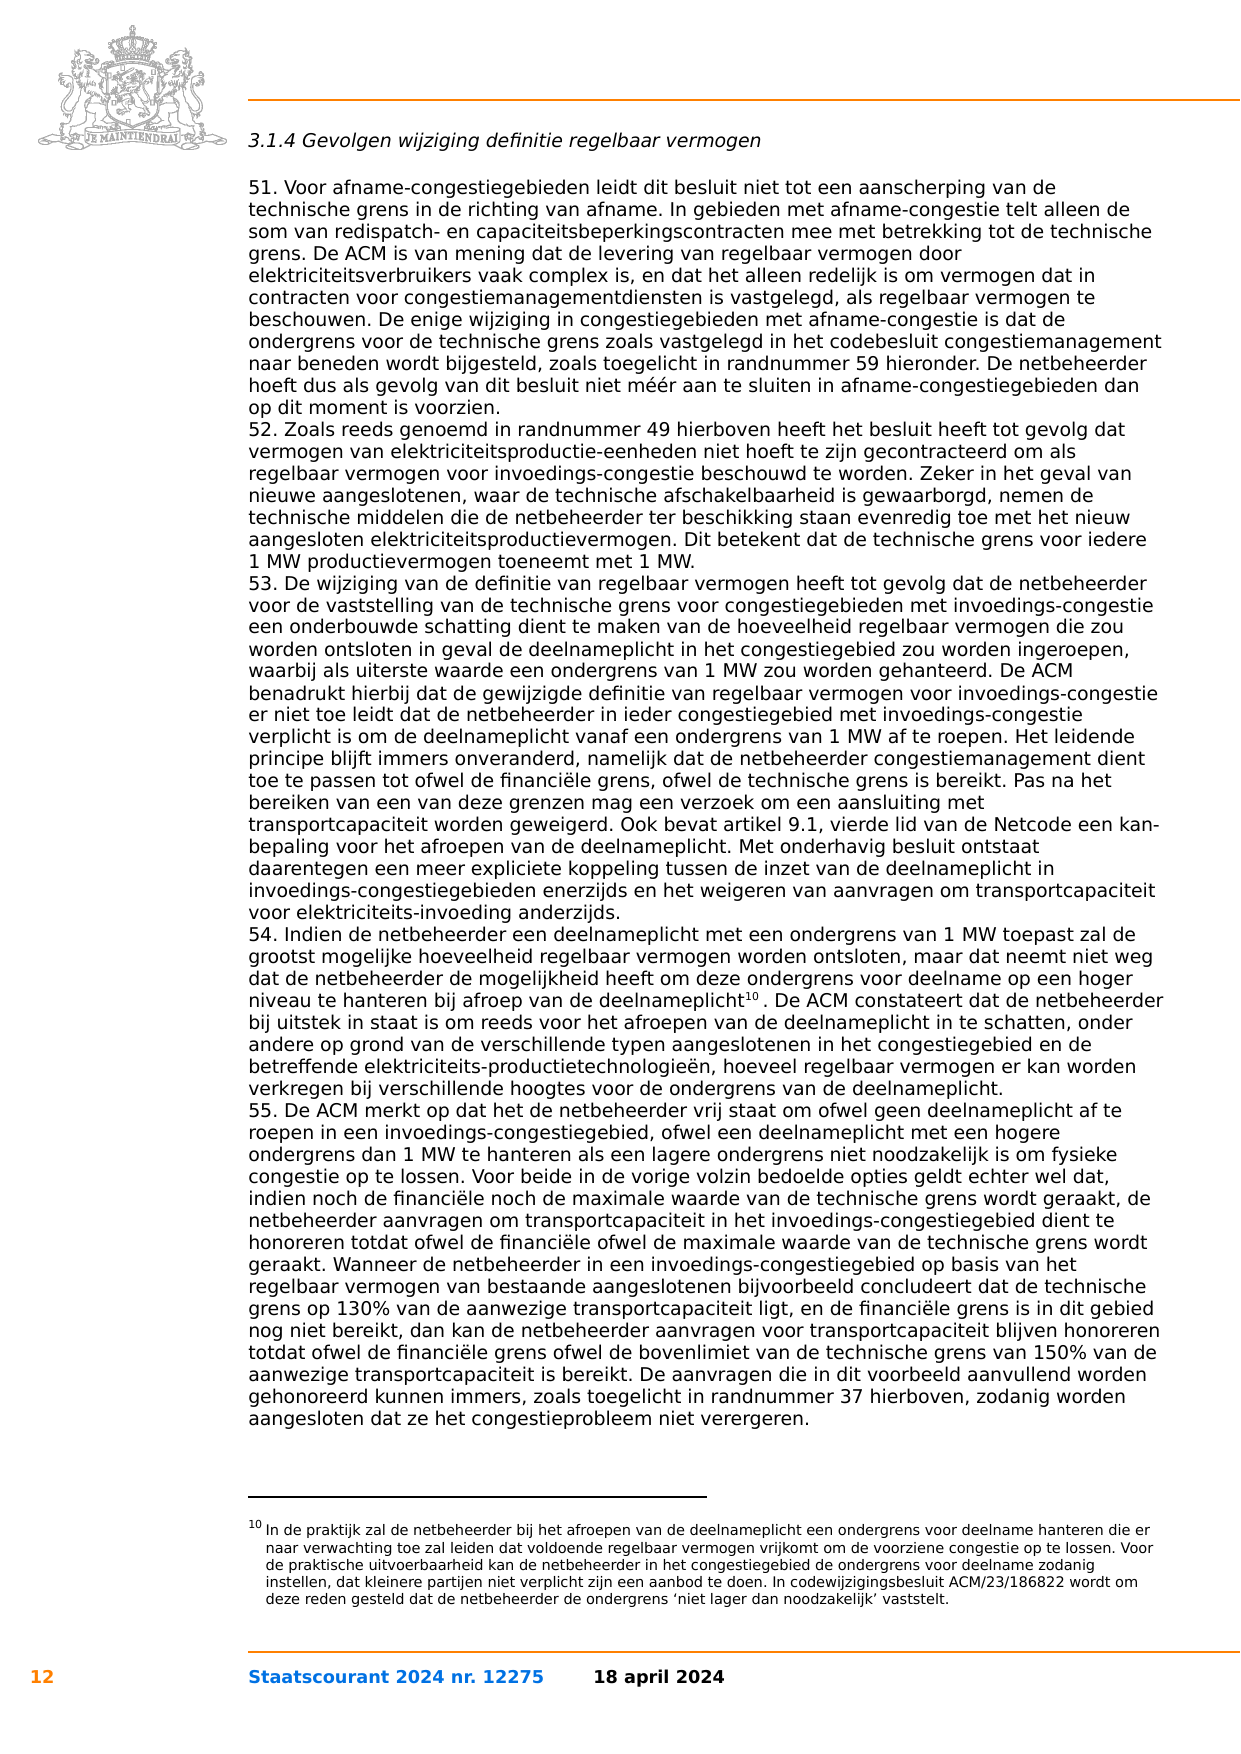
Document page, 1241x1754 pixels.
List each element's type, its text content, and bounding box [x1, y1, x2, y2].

text 53. De wijziging van de definitie van regelbaar vermogen heeft tot gevolg dat de netbeheerder voor de vaststelling van de technische grens voor congestiegebieden met invoedings-congestie een onderbouwde schatting dient te maken van de hoeveelheid regelbaar vermogen die zou worden ontsloten in geval de deelnameplicht in het congestiegebied zou worden ingeroepen, waarbij als uiterste waarde een ondergrens van 1 MW zou worden gehanteerd. De ACM benadrukt hierbij dat de gewijzigde definitie van regelbaar vermogen voor invoedings-congestie er niet toe leidt dat de netbeheerder in ieder congestiegebied met invoedings-congestie verplicht is om de deelnameplicht vanaf een ondergrens van 1 MW af te roepen. Het leidende principe blijft immers onveranderd, namelijk dat de netbeheerder congestiemanagement dient toe te passen tot ofwel de financiële grens, ofwel de technische grens is bereikt. Pas na het bereiken van een van deze grenzen mag een verzoek om een aansluiting met transportcapaciteit worden geweigerd. Ook bevat artikel 9.1, vierde lid van de Netcode een kan-bepaling voor het afroepen van de deelnameplicht. Met onderhavig besluit ontstaat daarentegen een meer expliciete koppeling tussen de inzet van de deelnameplicht in invoedings-congestiegebieden enerzijds en het weigeren van aanvragen om transportcapaciteit voor elektriciteits-invoeding anderzijds. [248, 572, 1163, 924]
picture [38, 25, 227, 150]
subtitle 3.1.4 Gevolgen wijziging definitie regelbaar vermogen [248, 130, 1163, 152]
text 52. Zoals reeds genoemd in randnummer 49 hierboven heeft het besluit heeft tot gevolg dat vermogen van elektriciteitsproductie-eenheden niet hoeft te zijn gecontracteerd om als regelbaar vermogen voor invoedings-congestie beschouwd te worden. Zeker in het geval van nieuwe aangeslotenen, waar de technische afschakelbaarheid is gewaarborgd, nemen de technische middelen die de netbeheerder ter beschikking staan evenredig toe met het nieuw aangesloten elektriciteitsproductievermogen. Dit betekent dat de technische grens voor iedere 1 MW productievermogen toeneemt met 1 MW. [248, 419, 1163, 572]
text 54. Indien de netbeheerder een deelnameplicht met een ondergrens van 1 MW toepast zal de grootst mogelijke hoeveelheid regelbaar vermogen worden ontsloten, maar dat neemt niet weg dat de netbeheerder de mogelijkheid heeft om deze ondergrens voor deelname op een hoger niveau te hanteren bij afroep van de deelnameplicht. De ACM constateert dat de netbeheerder bij uitstek in staat is om reeds voor het afroepen van de deelnameplicht in te schatten, onder andere op grond van de verschillende typen aangeslotenen in het congestiegebied en de betreffende elektriciteits-productietechnologieën, hoeveel regelbaar vermogen er kan worden verkregen bij verschillende hoogtes voor de ondergrens van de deelnameplicht. [248, 924, 1163, 1100]
text In de praktijk zal de netbeheerder bij het afroepen van de deelnameplicht een ondergrens voor deelname hanteren die er naar verwachting toe zal leiden dat voldoende regelbaar vermogen vrijkomt om de voorziene congestie op te lossen. Voor de praktische uitvoerbaarheid kan de netbeheerder in het congestiegebied de ondergrens voor deelname zodanig instellen, dat kleinere partijen niet verplicht zijn een aanbod te doen. In codewijzigingsbesluit ACM/23/186822 wordt om deze reden gesteld dat de netbeheerder de ondergrens ‘niet lager dan noodzakelijk’ vaststelt. [248, 1518, 1163, 1608]
text 51. Voor afname-congestiegebieden leidt dit besluit niet tot een aanscherping van de technische grens in de richting van afname. In gebieden met afname-congestie telt alleen de som van redispatch- en capaciteitsbeperkingscontracten mee met betrekking tot de technische grens. De ACM is van mening dat de levering van regelbaar vermogen door elektriciteitsverbruikers vaak complex is, en dat het alleen redelijk is om vermogen dat in contracten voor congestiemanagementdiensten is vastgelegd, als regelbaar vermogen te beschouwen. De enige wijziging in congestiegebieden met afname-congestie is dat de ondergrens voor de technische grens zoals vastgelegd in het codebesluit congestiemanagement naar beneden wordt bijgesteld, zoals toegelicht in randnummer 59 hieronder. De netbeheerder hoeft dus als gevolg van dit besluit niet méér aan te sluiten in afname-congestiegebieden dan op dit moment is voorzien. [248, 177, 1163, 419]
text 55. De ACM merkt op dat het de netbeheerder vrij staat om ofwel geen deelnameplicht af te roepen in een invoedings-congestiegebied, ofwel een deelnameplicht met een hogere ondergrens dan 1 MW te hanteren als een lagere ondergrens niet noodzakelijk is om fysieke congestie op te lossen. Voor beide in de vorige volzin bedoelde opties geldt echter wel dat, indien noch de financiële noch de maximale waarde van de technische grens wordt geraakt, de netbeheerder aanvragen om transportcapaciteit in het invoedings-congestiegebied dient te honoreren totdat ofwel de financiële ofwel de maximale waarde van de technische grens wordt geraakt. Wanneer de netbeheerder in een invoedings-congestiegebied op basis van het regelbaar vermogen van bestaande aangeslotenen bijvoorbeeld concludeert dat de technische grens op 130% van de aanwezige transportcapaciteit ligt, en de financiële grens is in dit gebied nog niet bereikt, dan kan de netbeheerder aanvragen voor transportcapaciteit blijven honoreren totdat ofwel de financiële grens ofwel de bovenlimiet van de technische grens van 150% van de aanwezige transportcapaciteit is bereikt. De aanvragen die in dit voorbeeld aanvullend worden gehonoreerd kunnen immers, zoals toegelicht in randnummer 37 hierboven, zodanig worden aangesloten dat ze het congestieprobleem niet verergeren. [248, 1100, 1163, 1430]
